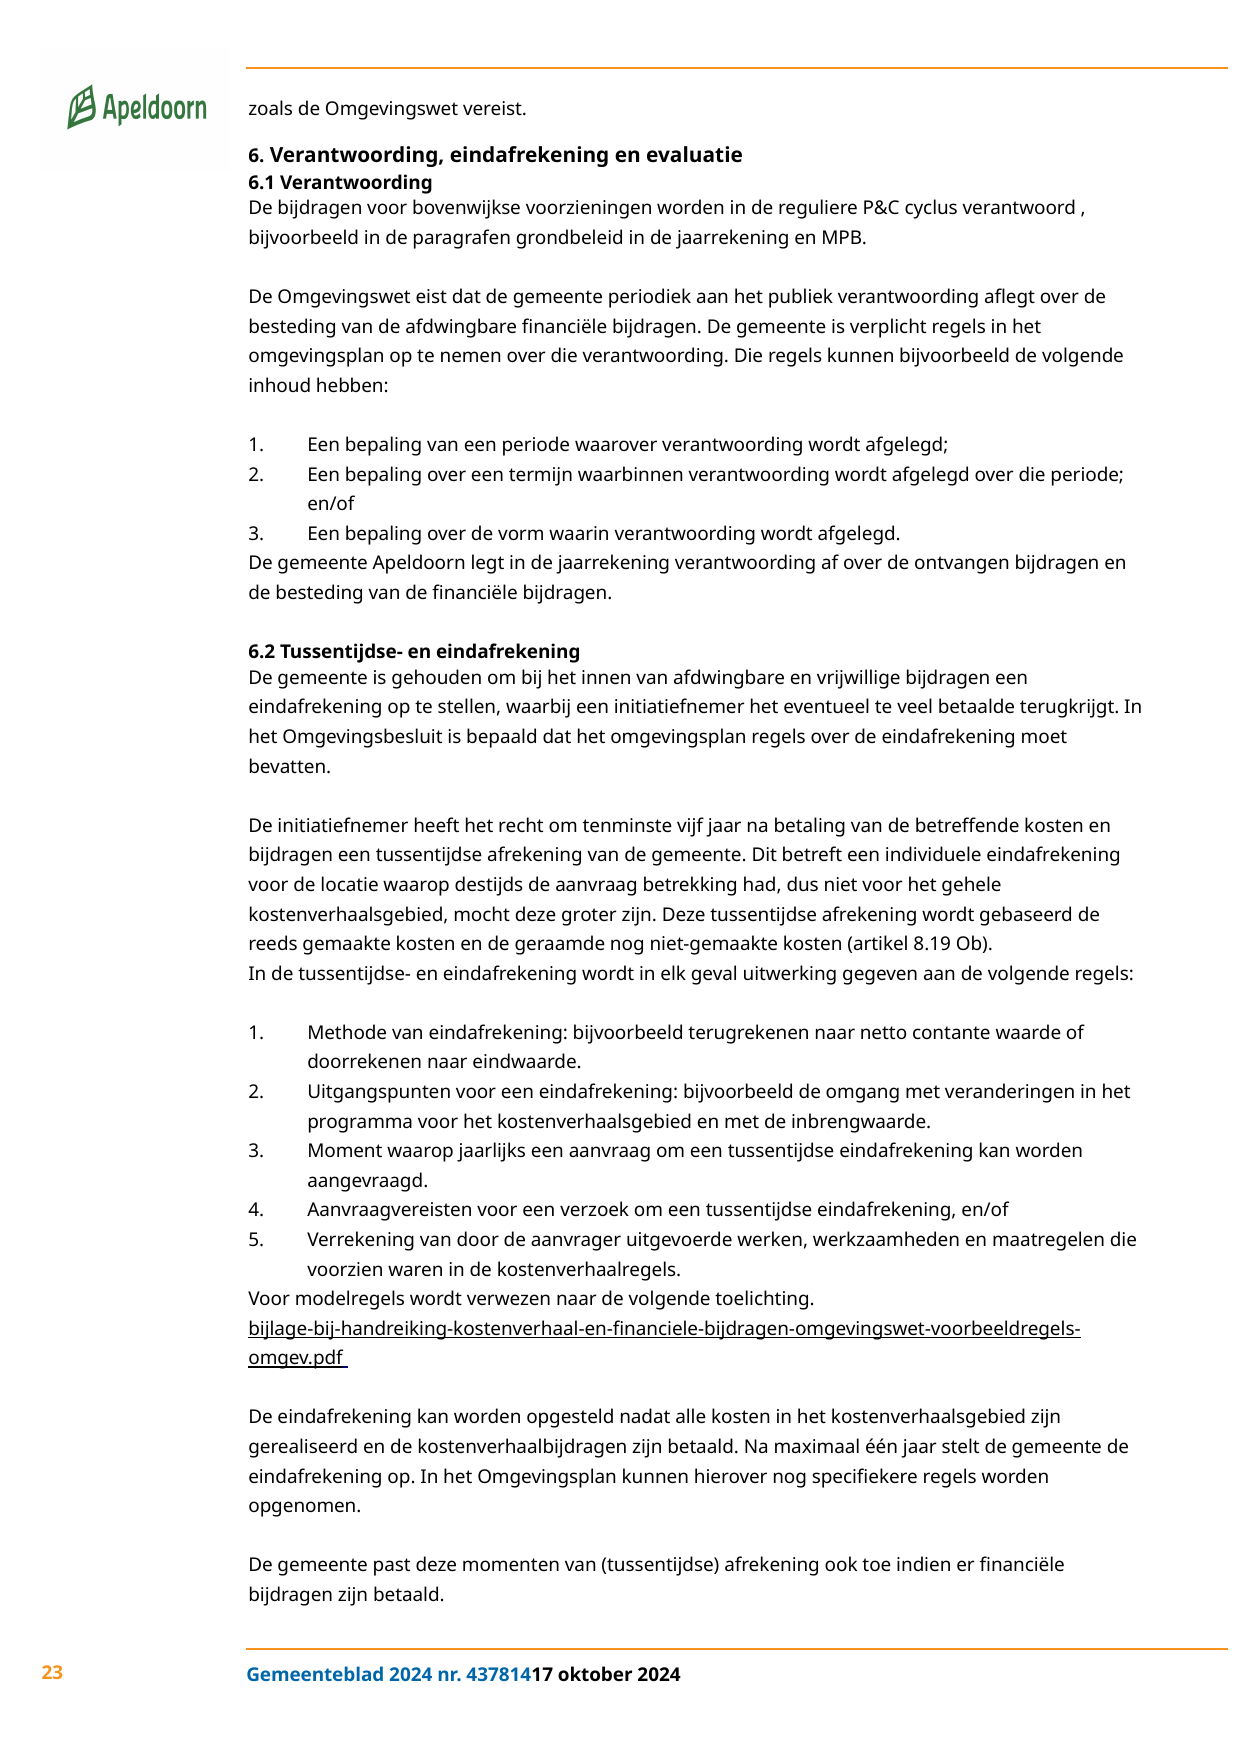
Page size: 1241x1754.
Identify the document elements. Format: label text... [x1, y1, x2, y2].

picture [41, 47, 231, 172]
text zoals de Omgevingswet vereist. [248, 95, 1152, 121]
text 6.2 Tussentijdse- en eindafrekening [248, 638, 1152, 664]
text 6. Verantwoording, eindafrekening en evaluatie [248, 140, 1152, 169]
list Moment waarop jaarlijks een aanvraag om een tussentijdse eindafrekening kan worden aangevraagd. [248, 1137, 1152, 1193]
list Een bepaling van een periode waarover verantwoording wordt afgelegd; [248, 431, 1152, 457]
list Aanvraagvereisten voor een verzoek om een tussentijdse eindafrekening, en/of [248, 1197, 1152, 1222]
text De Omgevingswet eist dat de gemeente periodiek aan het publiek verantwoording aflegt over de besteding van de afdwingbare financiële bijdragen. De gemeente is verplicht regels in het omgevingsplan op te nemen over die verantwoording. Die regels kunnen bijvoorbeeld de volgende inhoud hebben: [248, 283, 1152, 398]
text bijlage-bij-handreiking-kostenverhaal-en-financiele-bijdragen-omgevingswet-voorbeeldregels-omgev.pdf [248, 1315, 1152, 1370]
list Een bepaling over de vorm waarin verantwoording wordt afgelegd. [248, 520, 1152, 546]
text De gemeente is gehouden om bij het innen van afdwingbare en vrijwillige bijdragen een eindafrekening op te stellen, waarbij een initiatiefnemer het eventueel te veel betaalde terugkrijgt. In het Omgevingsbesluit is bepaald dat het omgevingsplan regels over de eindafrekening moet bevatten. [248, 664, 1152, 778]
text Voor modelregels wordt verwezen naar de volgende toelichting. [248, 1285, 1152, 1311]
text De gemeente Apeldoorn legt in de jaarrekening verantwoording af over de ontvangen bijdragen en de besteding van de financiële bijdragen. [248, 549, 1152, 605]
text De gemeente past deze momenten van (tussentijdse) afrekening ook toe indien er financiële bijdragen zijn betaald. [248, 1552, 1152, 1607]
text De initiatiefnemer heeft het recht om tenminste vijf jaar na betaling van de betreffende kosten en bijdragen een tussentijdse afrekening van de gemeente. Dit betreft een individuele eindafrekening voor de locatie waarop destijds de aanvraag betrekking had, dus niet voor het gehele kostenverhaalsgebied, mocht deze groter zijn. Deze tussentijdse afrekening wordt gebaseerd de reeds gemaakte kosten en de geraamde nog niet-gemaakte kosten (artikel 8.19 Ob). [248, 812, 1152, 956]
text In de tussentijdse- en eindafrekening wordt in elk geval uitwerking gegeven aan de volgende regels: [248, 960, 1152, 986]
text 6.1 Verantwoording [248, 169, 1152, 194]
list Methode van eindafrekening: bijvoorbeeld terugrekenen naar netto contante waarde of doorrekenen naar eindwaarde. [248, 1019, 1152, 1074]
text De eindafrekening kan worden opgesteld nadat alle kosten in het kostenverhaalsgebied zijn gerealiseerd en de kostenverhaalbijdragen zijn betaald. Na maximaal één jaar stelt de gemeente de eindafrekening op. In het Omgevingsplan kunnen hierover nog specifiekere regels worden opgenomen. [248, 1404, 1152, 1518]
list Verrekening van door de aanvrager uitgevoerde werken, werkzaamheden en maatregelen die voorzien waren in de kostenverhaalregels. [248, 1226, 1152, 1281]
list Een bepaling over een termijn waarbinnen verantwoording wordt afgelegd over die periode; en/of [248, 461, 1152, 516]
list Uitgangspunten voor een eindafrekening: bijvoorbeeld de omgang met veranderingen in het programma voor het kostenverhaalsgebied en met de inbrengwaarde. [248, 1078, 1152, 1133]
text De bijdragen voor bovenwijkse voorzieningen worden in de reguliere P&C cyclus verantwoord , bijvoorbeeld in de paragrafen grondbeleid in de jaarrekening en MPB. [248, 194, 1152, 250]
